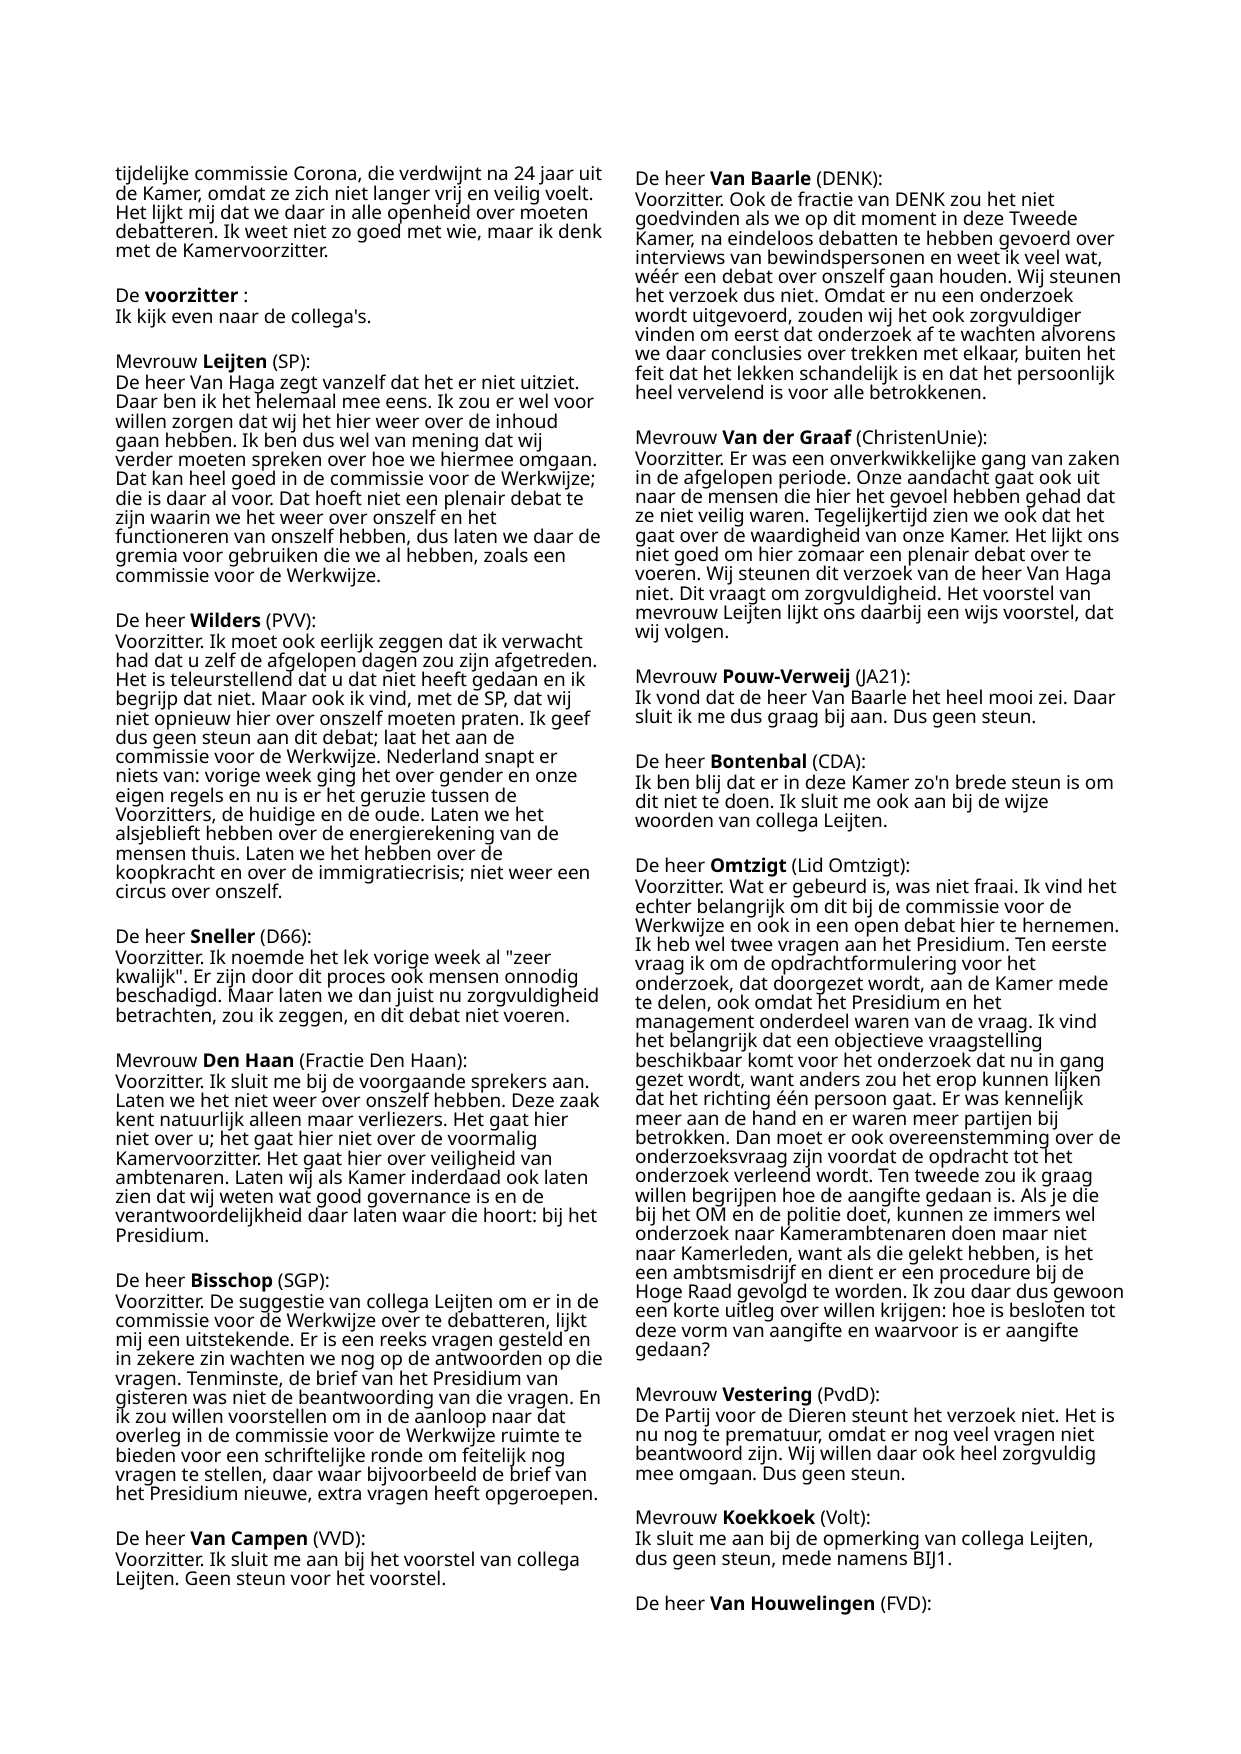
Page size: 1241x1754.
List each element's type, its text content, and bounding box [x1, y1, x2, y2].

text Mevrouw Leijten (SP): [115, 348, 605, 374]
text Voorzitter. Ook de fractie van DENK zou het niet goedvinden als we op dit moment in deze Tweede Kamer, na eindeloos debatten te hebben gevoerd over interviews van bewindspersonen en weet ik veel wat, wéér een debat over onszelf gaan houden. Wij steunen het verzoek dus niet. Omdat er nu een onderzoek wordt uitgevoerd, zouden wij het ook zorgvuldiger vinden om eerst dat onderzoek af te wachten alvorens we daar conclusies over trekken met elkaar, buiten het feit dat het lekken schandelijk is en dat het persoonlijk heel vervelend is voor alle betrokkenen. [635, 191, 1125, 403]
text tijdelijke commissie Corona, die verdwijnt na 24 jaar uit de Kamer, omdat ze zich niet langer vrij en veilig voelt. Het lijkt mij dat we daar in alle openheid over moeten debatteren. Ik weet niet zo goed met wie, maar ik denk met de Kamervoorzitter. [115, 165, 605, 262]
text Voorzitter. Ik sluit me bij de voorgaande sprekers aan. Laten we het niet weer over onszelf hebben. Deze zaak kent natuurlijk alleen maar verliezers. Het gaat hier niet over u; het gaat hier niet over de voormalig Kamervoorzitter. Het gaat hier over veiligheid van ambtenaren. Laten wij als Kamer inderdaad ook laten zien dat wij weten wat good governance is en de verantwoordelijkheid daar laten waar die hoort: bij het Presidium. [115, 1073, 605, 1246]
text Mevrouw Van der Graaf (ChristenUnie): [635, 424, 1125, 449]
text Voorzitter. De suggestie van collega Leijten om er in de commissie voor de Werkwijze over te debatteren, lijkt mij een uitstekende. Er is een reeks vragen gesteld en in zekere zin wachten we nog op de antwoorden op die vragen. Tenminste, de brief van het Presidium van gisteren was niet de beantwoording van die vragen. En ik zou willen voorstellen om in de aanloop naar dat overleg in de commissie voor de Werkwijze ruimte te bieden voor een schriftelijke ronde om feitelijk nog vragen te stellen, daar waar bijvoorbeeld de brief van het Presidium nieuwe, extra vragen heeft opgeroepen. [115, 1293, 605, 1504]
text Ik ben blij dat er in deze Kamer zo'n brede steun is om dit niet te doen. Ik sluit me ook aan bij de wijze woorden van collega Leijten. [635, 774, 1125, 832]
text Voorzitter. Er was een onverkwikkelijke gang van zaken in de afgelopen periode. Onze aandacht gaat ook uit naar de mensen die hier het gevoel hebben gehad dat ze niet veilig waren. Tegelijkertijd zien we ook dat het gaat over de waardigheid van onze Kamer. Het lijkt ons niet goed om hier zomaar een plenair debat over te voeren. Wij steunen dit verzoek van de heer Van Haga niet. Dit vraagt om zorgvuldigheid. Het voorstel van mevrouw Leijten lijkt ons daarbij een wijs voorstel, dat wij volgen. [635, 449, 1125, 642]
text De heer Bisschop (SGP): [115, 1267, 605, 1293]
text Ik sluit me aan bij de opmerking van collega Leijten, dus geen steun, mede namens BIJ1. [635, 1530, 1125, 1569]
text Mevrouw Pouw-Verweij (JA21): [635, 663, 1125, 689]
text Voorzitter. Ik noemde het lek vorige week al "zeer kwalijk". Er zijn door dit proces ook mensen onnodig beschadigd. Maar laten we dan juist nu zorgvuldigheid betrachten, zou ik zeggen, en dit debat niet voeren. [115, 949, 605, 1026]
text Mevrouw Koekkoek (Volt): [635, 1504, 1125, 1530]
text De Partij voor de Dieren steunt het verzoek niet. Het is nu nog te prematuur, omdat er nog veel vragen niet beantwoord zijn. Wij willen daar ook heel zorgvuldig mee omgaan. Dus geen steun. [635, 1407, 1125, 1484]
text Mevrouw Den Haan (Fractie Den Haan): [115, 1047, 605, 1073]
text De voorzitter : [115, 282, 605, 308]
text De heer Bontenbal (CDA): [635, 748, 1125, 774]
text Ik vond dat de heer Van Baarle het heel mooi zei. Daar sluit ik me dus graag bij aan. Dus geen steun. [635, 689, 1125, 727]
text De heer Wilders (PVV): [115, 607, 605, 633]
text Voorzitter. Ik moet ook eerlijk zeggen dat ik verwacht had dat u zelf de afgelopen dagen zou zijn afgetreden. Het is teleurstellend dat u dat niet heeft gedaan en ik begrijp dat niet. Maar ook ik vind, met de SP, dat wij niet opnieuw hier over onszelf moeten praten. Ik geef dus geen steun aan dit debat; laat het aan de commissie voor de Werkwijze. Nederland snapt er niets van: vorige week ging het over gender en onze eigen regels en nu is er het geruzie tussen de Voorzitters, de huidige en de oude. Laten we het alsjeblieft hebben over de energierekening van de mensen thuis. Laten we het hebben over de koopkracht en over de immigratiecrisis; niet weer een circus over onszelf. [115, 633, 605, 902]
text Ik kijk even naar de collega's. [115, 308, 605, 327]
text Voorzitter. Wat er gebeurd is, was niet fraai. Ik vind het echter belangrijk om dit bij de commissie voor de Werkwijze en ook in een open debat hier te hernemen. Ik heb wel twee vragen aan het Presidium. Ten eerste vraag ik om de opdrachtformulering voor het onderzoek, dat doorgezet wordt, aan de Kamer mede te delen, ook omdat het Presidium en het management onderdeel waren van de vraag. Ik vind het belangrijk dat een objectieve vraagstelling beschikbaar komt voor het onderzoek dat nu in gang gezet wordt, want anders zou het erop kunnen lijken dat het richting één persoon gaat. Er was kennelijk meer aan de hand en er waren meer partijen bij betrokken. Dan moet er ook overeenstemming over de onderzoeksvraag zijn voordat de opdracht tot het onderzoek verleend wordt. Ten tweede zou ik graag willen begrijpen hoe de aangifte gedaan is. Als je die bij het OM en de politie doet, kunnen ze immers wel onderzoek naar Kamerambtenaren doen maar niet naar Kamerleden, want als die gelekt hebben, is het een ambtsmisdrijf en dient er een procedure bij de Hoge Raad gevolgd te worden. Ik zou daar dus gewoon een korte uitleg over willen krijgen: hoe is besloten tot deze vorm van aangifte en waarvoor is er aangifte gedaan? [635, 878, 1125, 1360]
text De heer Sneller (D66): [115, 923, 605, 949]
text De heer Van Houwelingen (FVD): [635, 1590, 1125, 1615]
text De heer Van Haga zegt vanzelf dat het er niet uitziet. Daar ben ik het helemaal mee eens. Ik zou er wel voor willen zorgen dat wij het hier weer over de inhoud gaan hebben. Ik ben dus wel van mening dat wij verder moeten spreken over hoe we hiermee omgaan. Dat kan heel goed in de commissie voor de Werkwijze; die is daar al voor. Dat hoeft niet een plenair debat te zijn waarin we het weer over onszelf en het functioneren van onszelf hebben, dus laten we daar de gremia voor gebruiken die we al hebben, zoals een commissie voor de Werkwijze. [115, 374, 605, 586]
text De heer Van Baarle (DENK): [635, 165, 1125, 191]
text Voorzitter. Ik sluit me aan bij het voorstel van collega Leijten. Geen steun voor het voorstel. [115, 1551, 605, 1590]
text De heer Omtzigt (Lid Omtzigt): [635, 853, 1125, 878]
text Mevrouw Vestering (PvdD): [635, 1381, 1125, 1407]
text De heer Van Campen (VVD): [115, 1525, 605, 1551]
